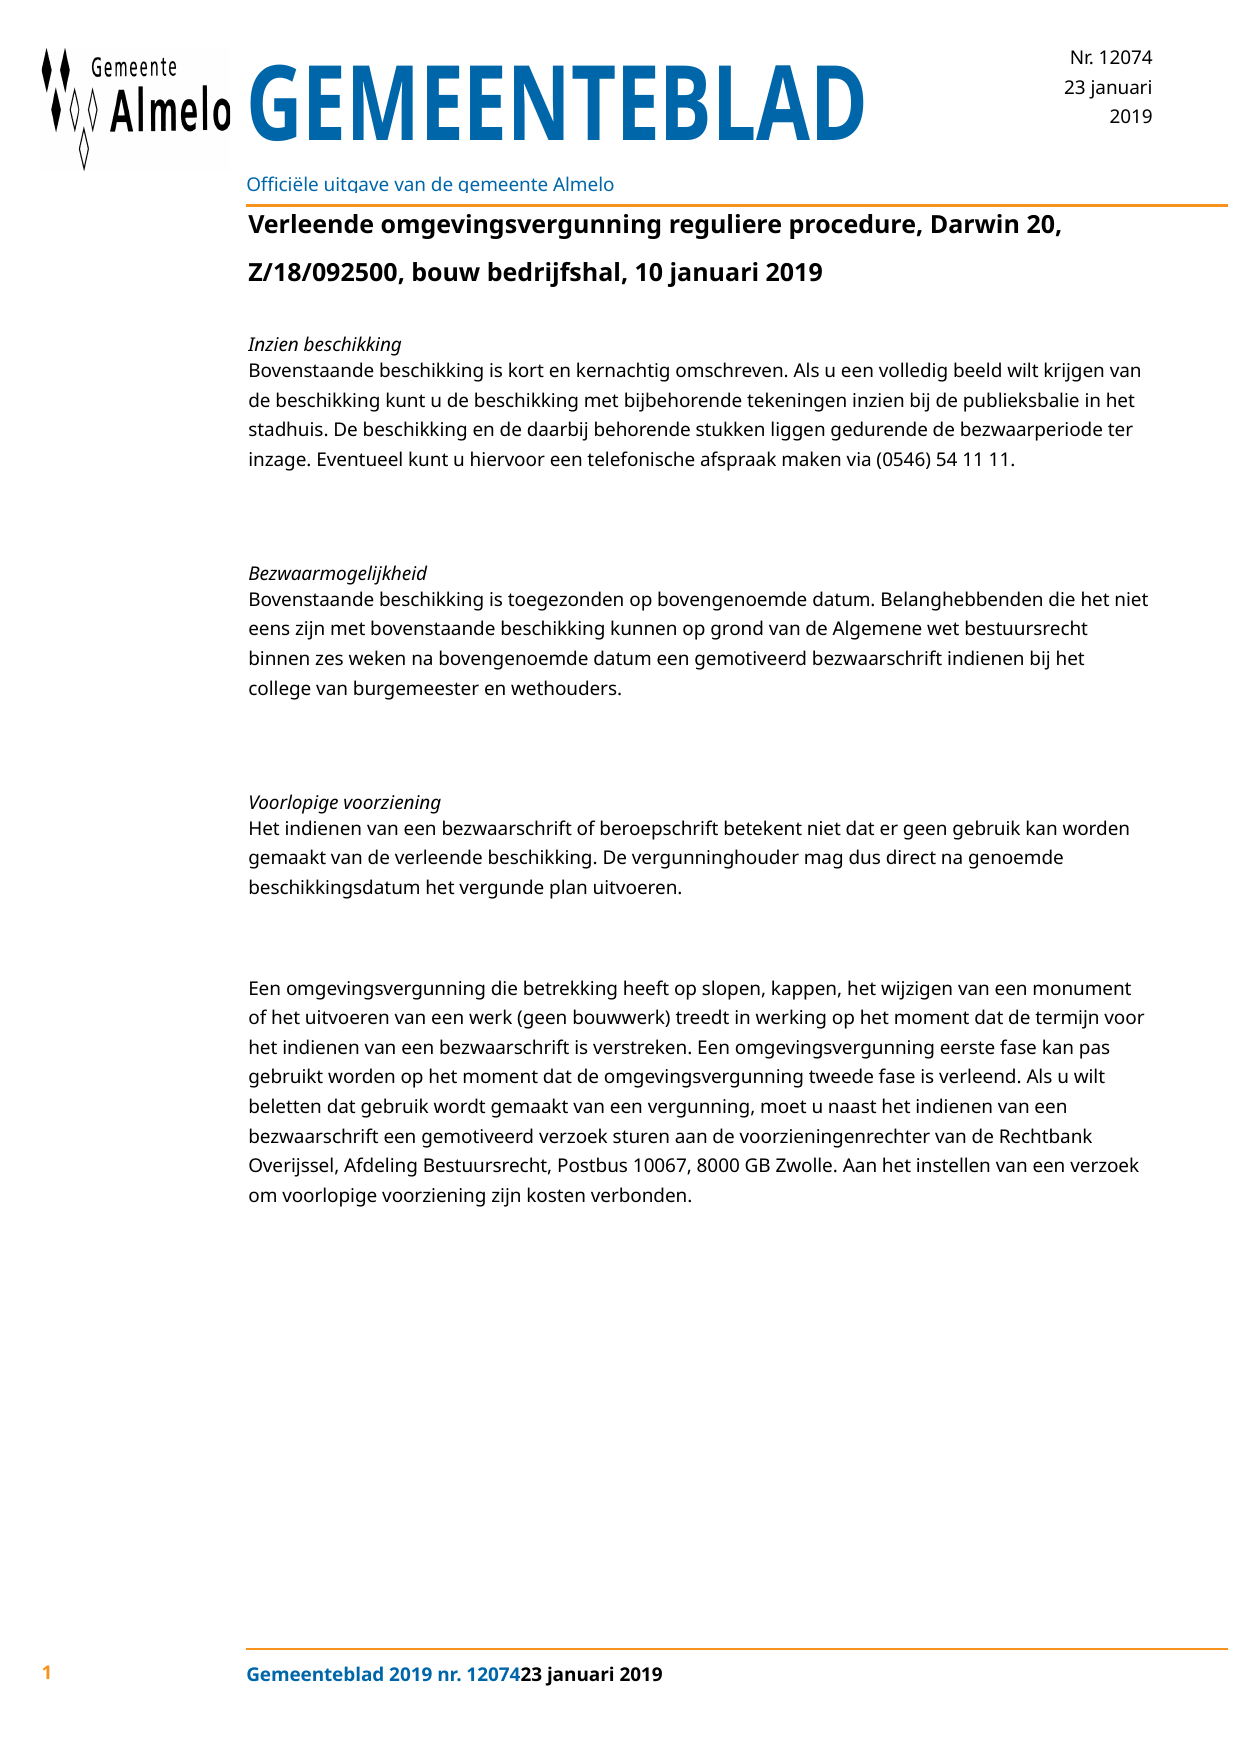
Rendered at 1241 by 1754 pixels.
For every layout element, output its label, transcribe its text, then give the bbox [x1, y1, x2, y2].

text Inzien beschikking [248, 331, 1152, 357]
text Het indienen van een bezwaarschrift of beroepschrift betekent niet dat er geen gebruik kan worden gemaakt van de verleende beschikking. De vergunninghouder mag dus direct na genoemde beschikkingsdatum het vergunde plan uitvoeren. [248, 815, 1152, 900]
text Bezwaarmogelijkheid [248, 560, 1152, 586]
text Voorlopige voorziening [248, 789, 1152, 815]
text Bovenstaande beschikking is toegezonden op bovengenoemde datum. Belanghebbenden die het niet eens zijn met bovenstaande beschikking kunnen op grond van de Algemene wet bestuursrecht binnen zes weken na bovengenoemde datum een gemotiveerd bezwaarschrift indienen bij het college van burgemeester en wethouders. [248, 586, 1152, 701]
text Bovenstaande beschikking is kort en kernachtig omschreven. Als u een volledig beeld wilt krijgen van de beschikking kunt u de beschikking met bijbehorende tekeningen inzien bij de publieksbalie in het stadhuis. De beschikking en de daarbij behorende stukken liggen gedurende de bezwaarperiode ter inzage. Eventueel kunt u hiervoor een telefonische afspraak maken via (0546) 54 11 11. [248, 357, 1152, 472]
text Verleende omgevingsvergunning reguliere procedure, Darwin 20, Z/18/092500, bouw bedrijfshal, 10 januari 2019 [248, 207, 1152, 288]
picture [41, 47, 231, 172]
text Een omgevingsvergunning die betrekking heeft op slopen, kappen, het wijzigen van een monument of het uitvoeren van een werk (geen bouwwerk) treedt in werking op het moment dat de termijn voor het indienen van een bezwaarschrift is verstreken. Een omgevingsvergunning eerste fase kan pas gebruikt worden op het moment dat de omgevingsvergunning tweede fase is verleend. Als u wilt beletten dat gebruik wordt gemaakt van een vergunning, moet u naast het indienen van een bezwaarschrift een gemotiveerd verzoek sturen aan de voorzieningenrechter van de Rechtbank Overijssel, Afdeling Bestuursrecht, Postbus 10067, 8000 GB Zwolle. Aan het instellen van een verzoek om voorlopige voorziening zijn kosten verbonden. [248, 975, 1152, 1208]
